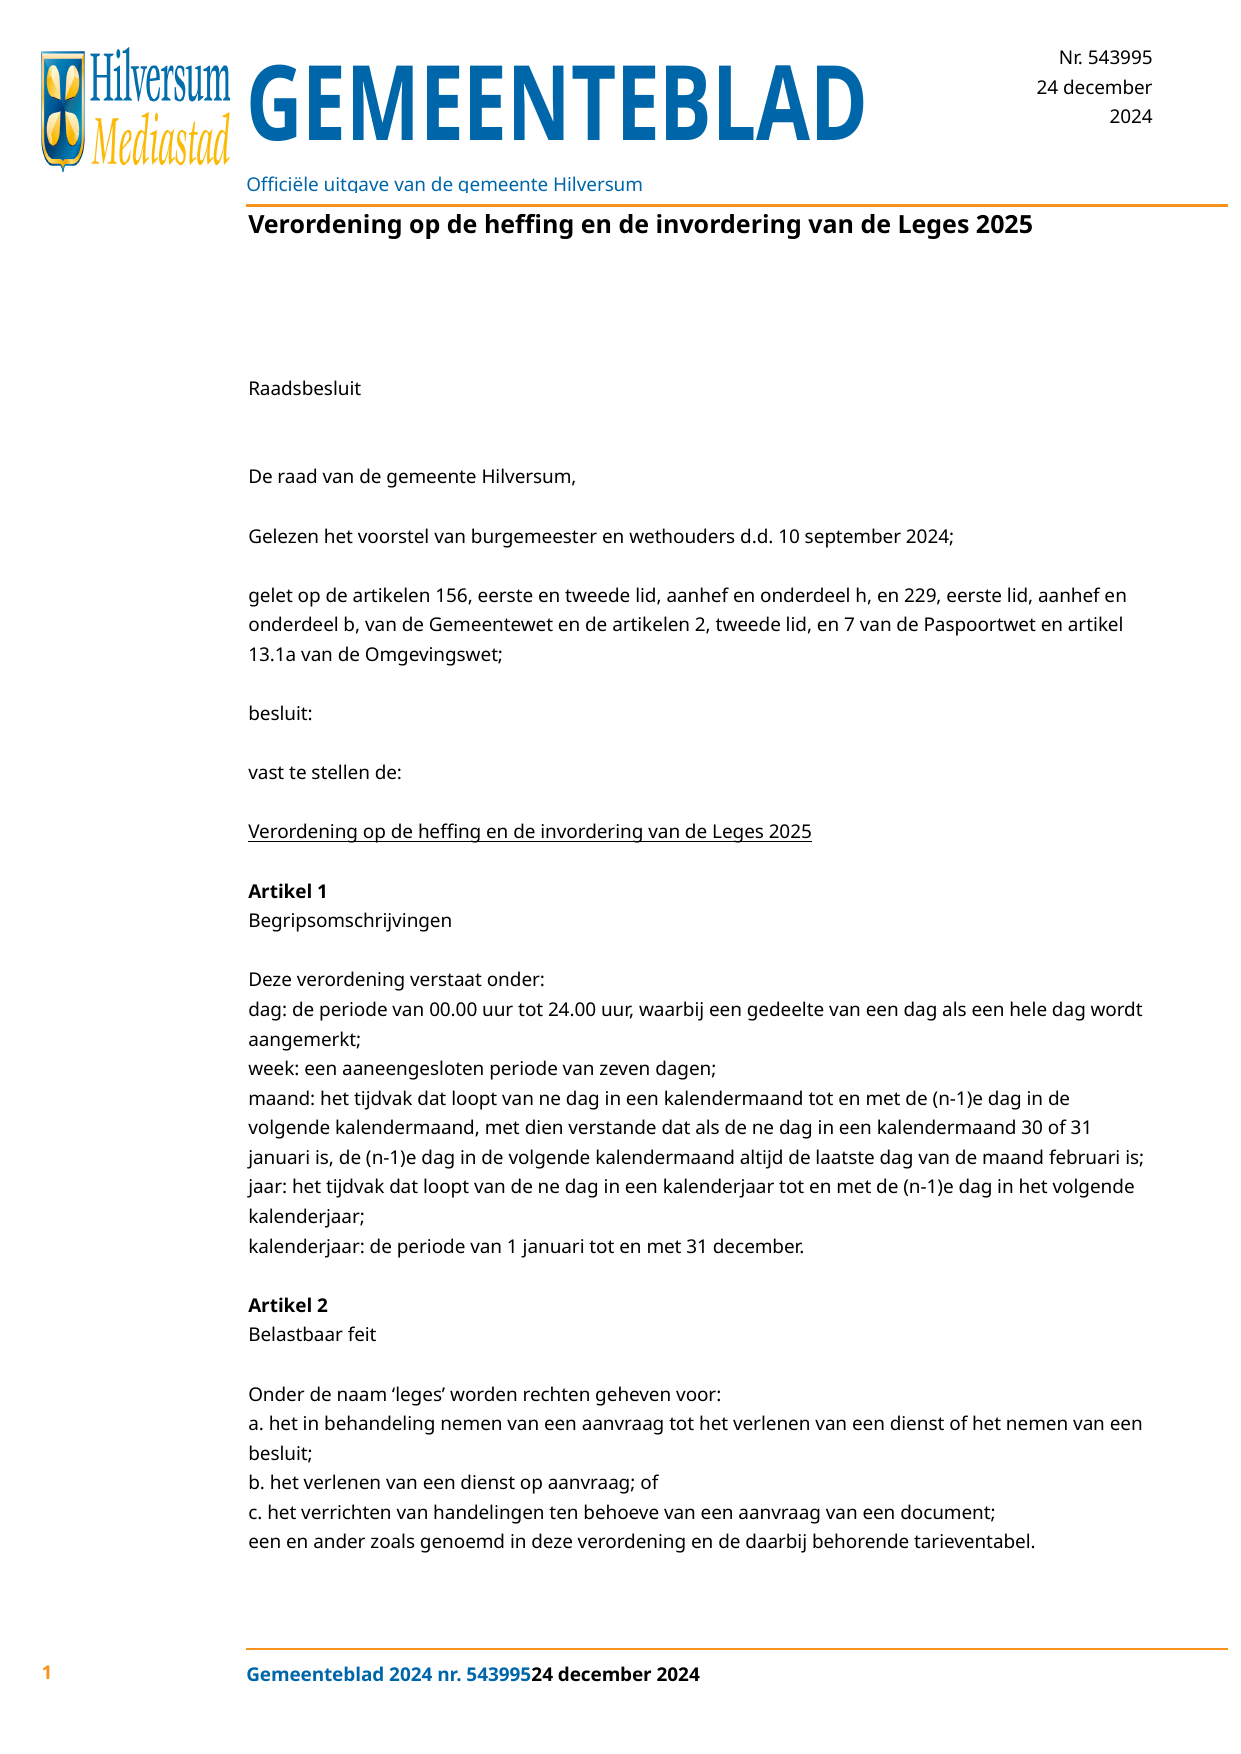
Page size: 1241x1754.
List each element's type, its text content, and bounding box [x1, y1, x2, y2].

text kalenderjaar: de periode van 1 januari tot en met 31 december. [248, 1233, 1152, 1258]
text besluit: [248, 700, 1152, 726]
text a. het in behandeling nemen van een aanvraag tot het verlenen van een dienst of het nemen van een besluit; [248, 1410, 1152, 1466]
text b. het verlenen van een dienst op aanvraag; of [248, 1469, 1152, 1495]
picture [41, 47, 231, 172]
text gelet op de artikelen 156, eerste en tweede lid, aanhef en onderdeel h, en 229, eerste lid, aanhef en onderdeel b, van de Gemeentewet en de artikelen 2, tweede lid, en 7 van de Paspoortwet en artikel 13.1a van de Omgevingswet; [248, 582, 1152, 667]
text Verordening op de heffing en de invordering van de Leges 2025 [248, 207, 1152, 241]
text Onder de naam ‘leges’ worden rechten geheven voor: [248, 1381, 1152, 1406]
text Artikel 2 [248, 1292, 1152, 1318]
text c. het verrichten van handelingen ten behoeve van een aanvraag van een document; [248, 1499, 1152, 1525]
text maand: het tijdvak dat loopt van ne dag in een kalendermaand tot en met de (n-1)e dag in de [248, 1085, 1152, 1111]
text De raad van de gemeente Hilversum, [248, 464, 1152, 489]
text volgende kalendermaand, met dien verstande dat als de ne dag in een kalendermaand 30 of 31 januari is, de (n-1)e dag in de volgende kalendermaand altijd de laatste dag van de maand februari is; [248, 1114, 1152, 1170]
text Deze verordening verstaat onder: [248, 967, 1152, 992]
text Belastbaar feit [248, 1322, 1152, 1347]
text een en ander zoals genoemd in deze verordening en de daarbij behorende tarieventabel. [248, 1529, 1152, 1554]
text vast te stellen de: [248, 759, 1152, 785]
text jaar: het tijdvak dat loopt van de ne dag in een kalenderjaar tot en met de (n-1)e dag in het volgende kalenderjaar; [248, 1174, 1152, 1229]
text Gelezen het voorstel van burgemeester en wethouders d.d. 10 september 2024; [248, 523, 1152, 548]
text Begripsomschrijvingen [248, 907, 1152, 933]
text dag: de periode van 00.00 uur tot 24.00 uur, waarbij een gedeelte van een dag als een hele dag wordt aangemerkt; [248, 996, 1152, 1051]
text Raadsbesluit [248, 375, 1152, 401]
text Verordening op de heffing en de invordering van de Leges 2025 [248, 819, 1152, 844]
text week: een aaneengesloten periode van zeven dagen; [248, 1055, 1152, 1081]
text Artikel 1 [248, 878, 1152, 903]
